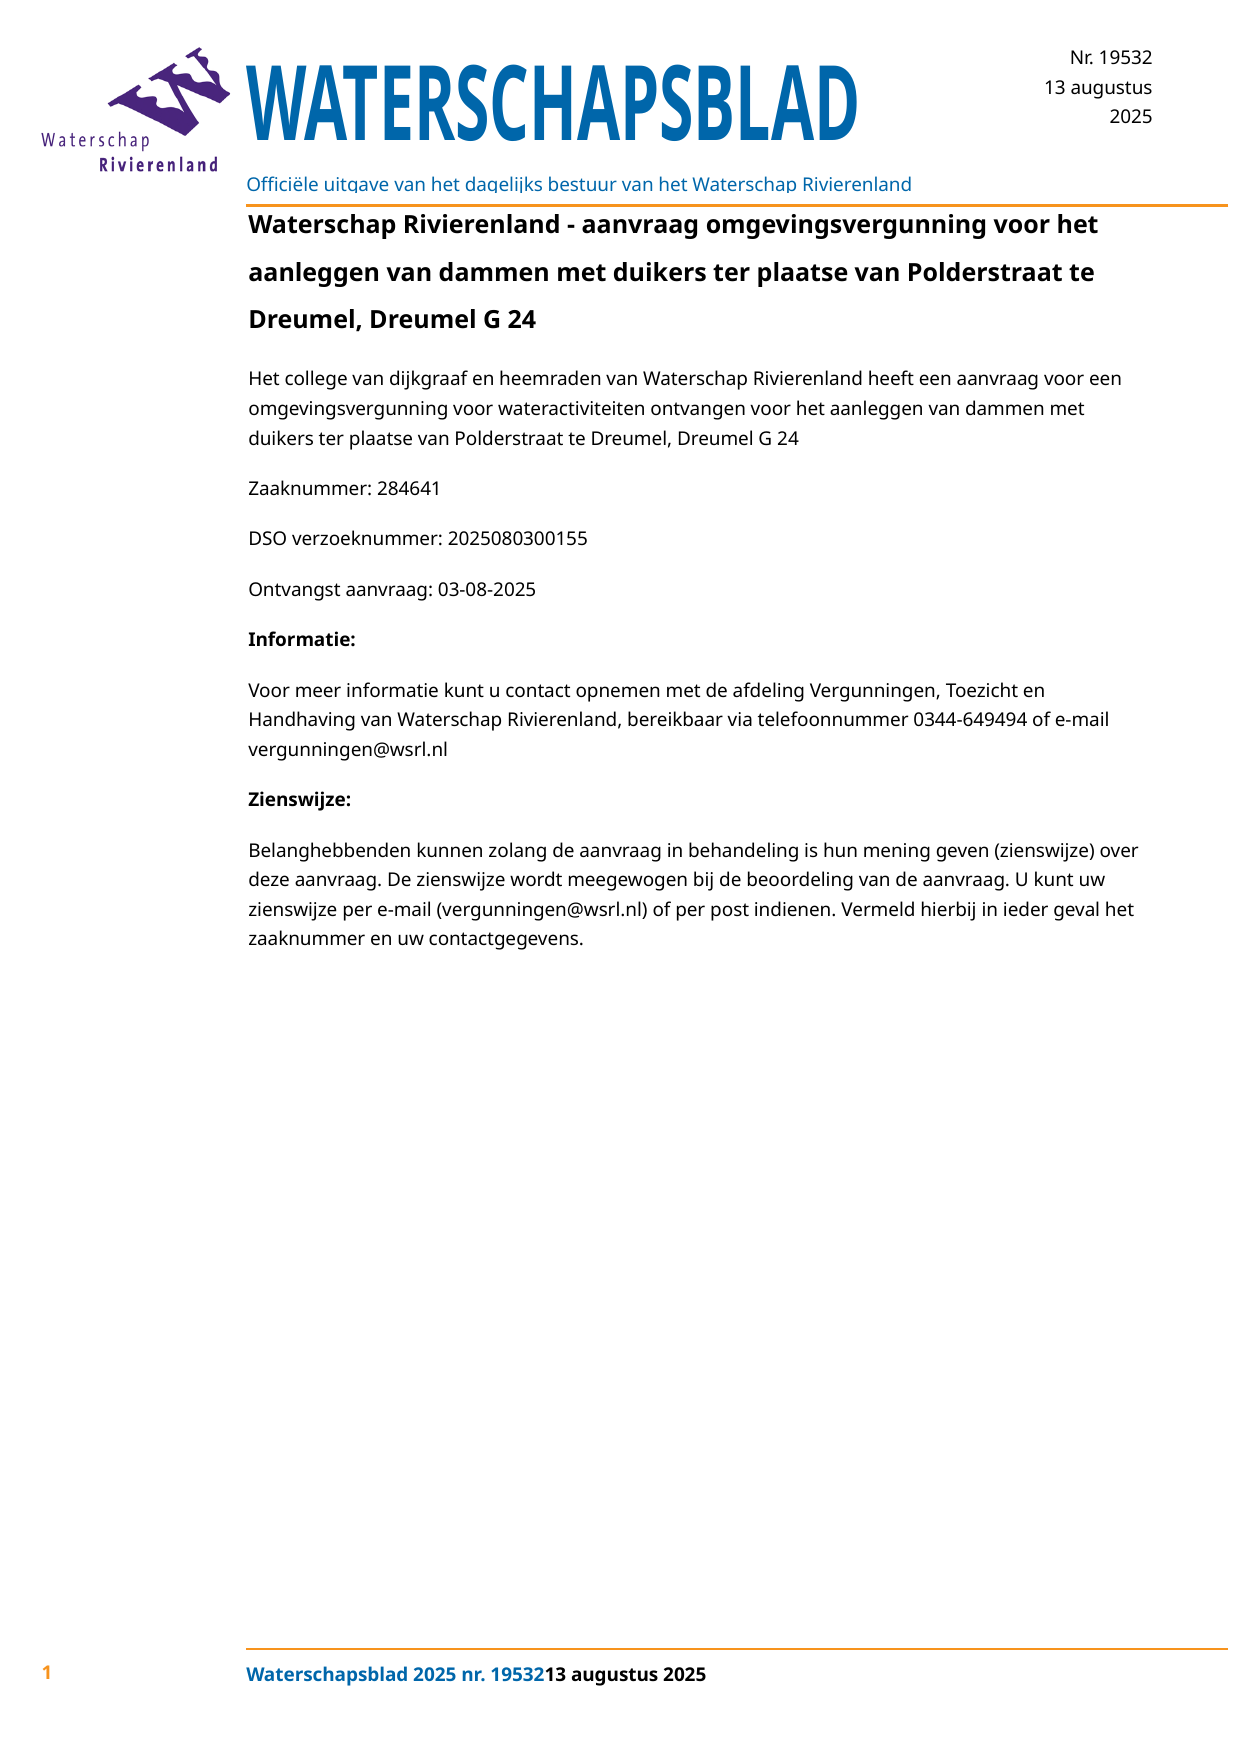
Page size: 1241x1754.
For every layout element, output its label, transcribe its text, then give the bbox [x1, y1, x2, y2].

text Zaaknummer: 284641 [248, 475, 1152, 501]
text Zienswijze: [248, 786, 1152, 812]
text Het college van dijkgraaf en heemraden van Waterschap Rivierenland heeft een aanvraag voor een omgevingsvergunning voor wateractiviteiten ontvangen voor het aanleggen van dammen met duikers ter plaatse van Polderstraat te Dreumel, Dreumel G 24 [248, 366, 1152, 450]
text DSO verzoeknummer: 2025080300155 [248, 526, 1152, 551]
text Informatie: [248, 626, 1152, 652]
text Waterschap Rivierenland - aanvraag omgevingsvergunning voor het aanleggen van dammen met duikers ter plaatse van Polderstraat te Dreumel, Dreumel G 24 [248, 207, 1152, 336]
text Voor meer informatie kunt u contact opnemen met de afdeling Vergunningen, Toezicht en Handhaving van Waterschap Rivierenland, bereikbaar via telefoonnummer 0344-649494 of e-mail vergunningen@wsrl.nl [248, 677, 1152, 762]
text Belanghebbenden kunnen zolang de aanvraag in behandeling is hun mening geven (zienswijze) over deze aanvraag. De zienswijze wordt meegewogen bij de beoordeling van de aanvraag. U kunt uw zienswijze per e-mail (vergunningen@wsrl.nl) of per post indienen. Vermeld hierbij in ieder geval het zaaknummer en uw contactgegevens. [248, 837, 1152, 951]
picture [41, 47, 231, 172]
text Ontvangst aanvraag: 03-08-2025 [248, 576, 1152, 602]
